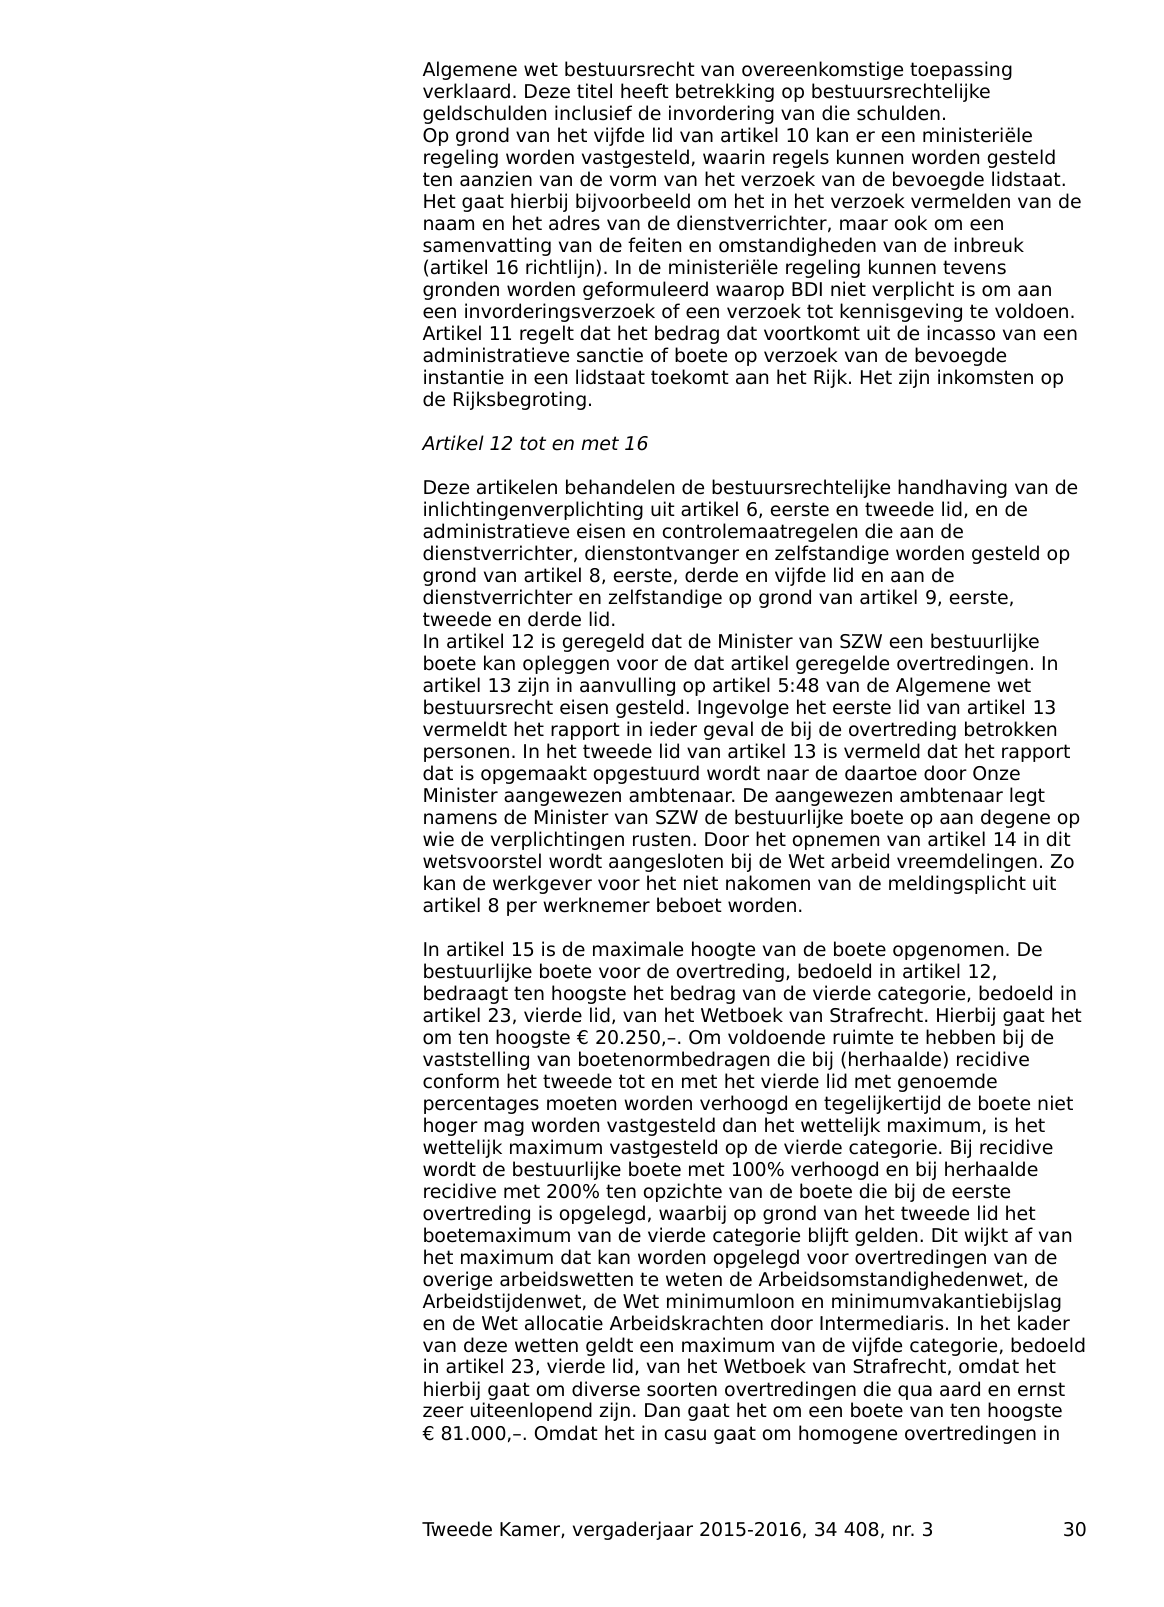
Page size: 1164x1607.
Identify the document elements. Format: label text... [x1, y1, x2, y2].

text In artikel 15 is de maximale hoogte van de boete opgenomen. De bestuurlijke boete voor de overtreding, bedoeld in artikel 12, bedraagt ten hoogste het bedrag van de vierde categorie, bedoeld in artikel 23, vierde lid, van het Wetboek van Strafrecht. Hierbij gaat het om ten hoogste € 20.250,–. Om voldoende ruimte te hebben bij de vaststelling van boetenormbedragen die bij (herhaalde) recidive conform het tweede tot en met het vierde lid met genoemde percentages moeten worden verhoogd en tegelijkertijd de boete niet hoger mag worden vastgesteld dan het wettelijk maximum, is het wettelijk maximum vastgesteld op de vierde categorie. Bij recidive wordt de bestuurlijke boete met 100% verhoogd en bij herhaalde recidive met 200% ten opzichte van de boete die bij de eerste overtreding is opgelegd, waarbij op grond van het tweede lid het boetemaximum van de vierde categorie blijft gelden. Dit wijkt af van het maximum dat kan worden opgelegd voor overtredingen van de overige arbeidswetten te weten de Arbeidsomstandighedenwet, de Arbeidstijdenwet, de Wet minimumloon en minimumvakantiebijslag en de Wet allocatie Arbeidskrachten door Intermediaris. In het kader van deze wetten geldt een maximum van de vijfde categorie, bedoeld in artikel 23, vierde lid, van het Wetboek van Strafrecht, omdat het hierbij gaat om diverse soorten overtredingen die qua aard en ernst zeer uiteenlopend zijn. Dan gaat het om een boete van ten hoogste € 81.000,–. Omdat het in casu gaat om homogene overtredingen in [422, 939, 1087, 1444]
text Algemene wet bestuursrecht van overeenkomstige toepassing verklaard. Deze titel heeft betrekking op bestuursrechtelijke geldschulden inclusief de invordering van die schulden. [422, 59, 1087, 125]
subtitle Artikel 12 tot en met 16 [422, 433, 1087, 455]
text Deze artikelen behandelen de bestuursrechtelijke handhaving van de inlichtingenverplichting uit artikel 6, eerste en tweede lid, en de administratieve eisen en controlemaatregelen die aan de dienstverrichter, dienstontvanger en zelfstandige worden gesteld op grond van artikel 8, eerste, derde en vijfde lid en aan de dienstverrichter en zelfstandige op grond van artikel 9, eerste, tweede en derde lid. [422, 477, 1087, 631]
text Op grond van het vijfde lid van artikel 10 kan er een ministeriële regeling worden vastgesteld, waarin regels kunnen worden gesteld ten aanzien van de vorm van het verzoek van de bevoegde lidstaat. Het gaat hierbij bijvoorbeeld om het in het verzoek vermelden van de naam en het adres van de dienstverrichter, maar ook om een samenvatting van de feiten en omstandigheden van de inbreuk (artikel 16 richtlijn). In de ministeriële regeling kunnen tevens gronden worden geformuleerd waarop BDI niet verplicht is om aan een invorderingsverzoek of een verzoek tot kennisgeving te voldoen. Artikel 11 regelt dat het bedrag dat voortkomt uit de incasso van een administratieve sanctie of boete op verzoek van de bevoegde instantie in een lidstaat toekomt aan het Rijk. Het zijn inkomsten op de Rijksbegroting. [422, 125, 1087, 411]
text In artikel 12 is geregeld dat de Minister van SZW een bestuurlijke boete kan opleggen voor de dat artikel geregelde overtredingen. In artikel 13 zijn in aanvulling op artikel 5:48 van de Algemene wet bestuursrecht eisen gesteld. Ingevolge het eerste lid van artikel 13 vermeldt het rapport in ieder geval de bij de overtreding betrokken personen. In het tweede lid van artikel 13 is vermeld dat het rapport dat is opgemaakt opgestuurd wordt naar de daartoe door Onze Minister aangewezen ambtenaar. De aangewezen ambtenaar legt namens de Minister van SZW de bestuurlijke boete op aan degene op wie de verplichtingen rusten. Door het opnemen van artikel 14 in dit wetsvoorstel wordt aangesloten bij de Wet arbeid vreemdelingen. Zo kan de werkgever voor het niet nakomen van de meldingsplicht uit artikel 8 per werknemer beboet worden. [422, 631, 1087, 917]
